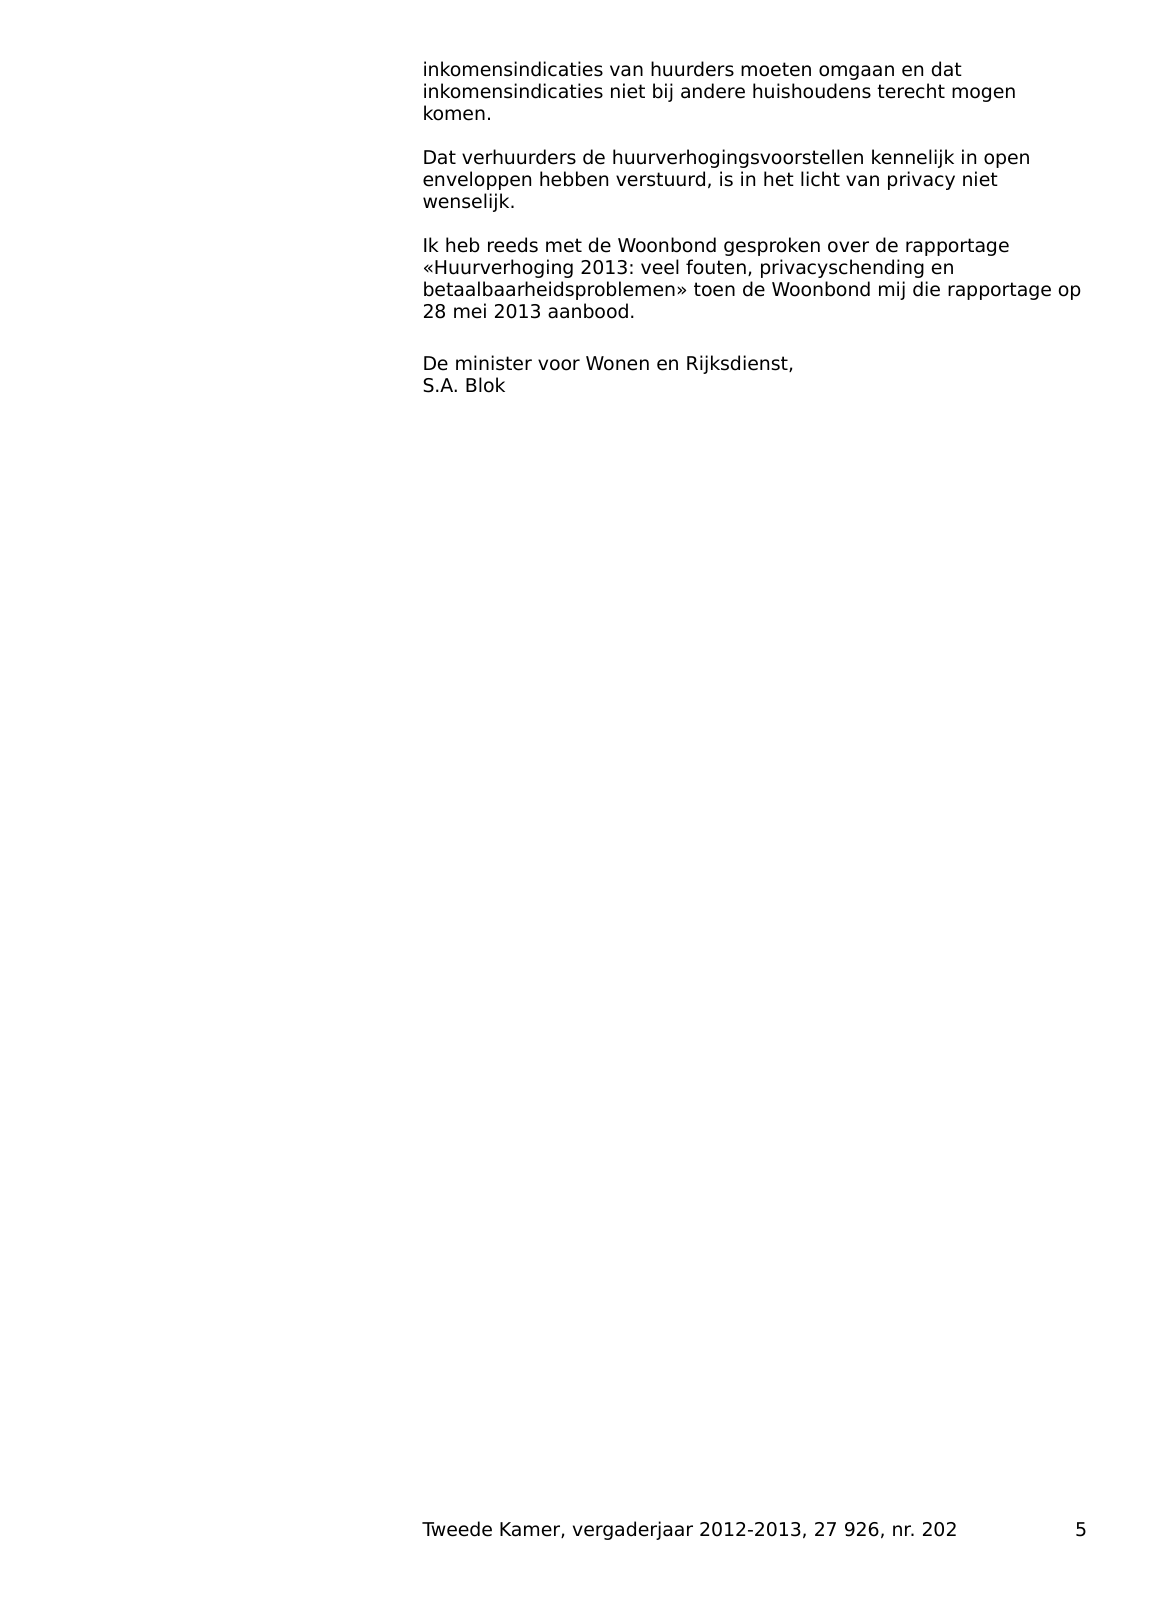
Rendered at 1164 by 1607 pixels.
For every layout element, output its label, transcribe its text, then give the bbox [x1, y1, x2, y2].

text Dat verhuurders de huurverhogingsvoorstellen kennelijk in open enveloppen hebben verstuurd, is in het licht van privacy niet wenselijk. [422, 147, 1087, 213]
text De minister voor Wonen en Rijksdienst, S.A. Blok [422, 353, 1087, 397]
text inkomensindicaties van huurders moeten omgaan en dat inkomensindicaties niet bij andere huishoudens terecht mogen komen. [422, 59, 1087, 125]
text Ik heb reeds met de Woonbond gesproken over de rapportage «Huurverhoging 2013: veel fouten, privacyschending en betaalbaarheidsproblemen» toen de Woonbond mij die rapportage op 28 mei 2013 aanbood. [422, 235, 1087, 323]
